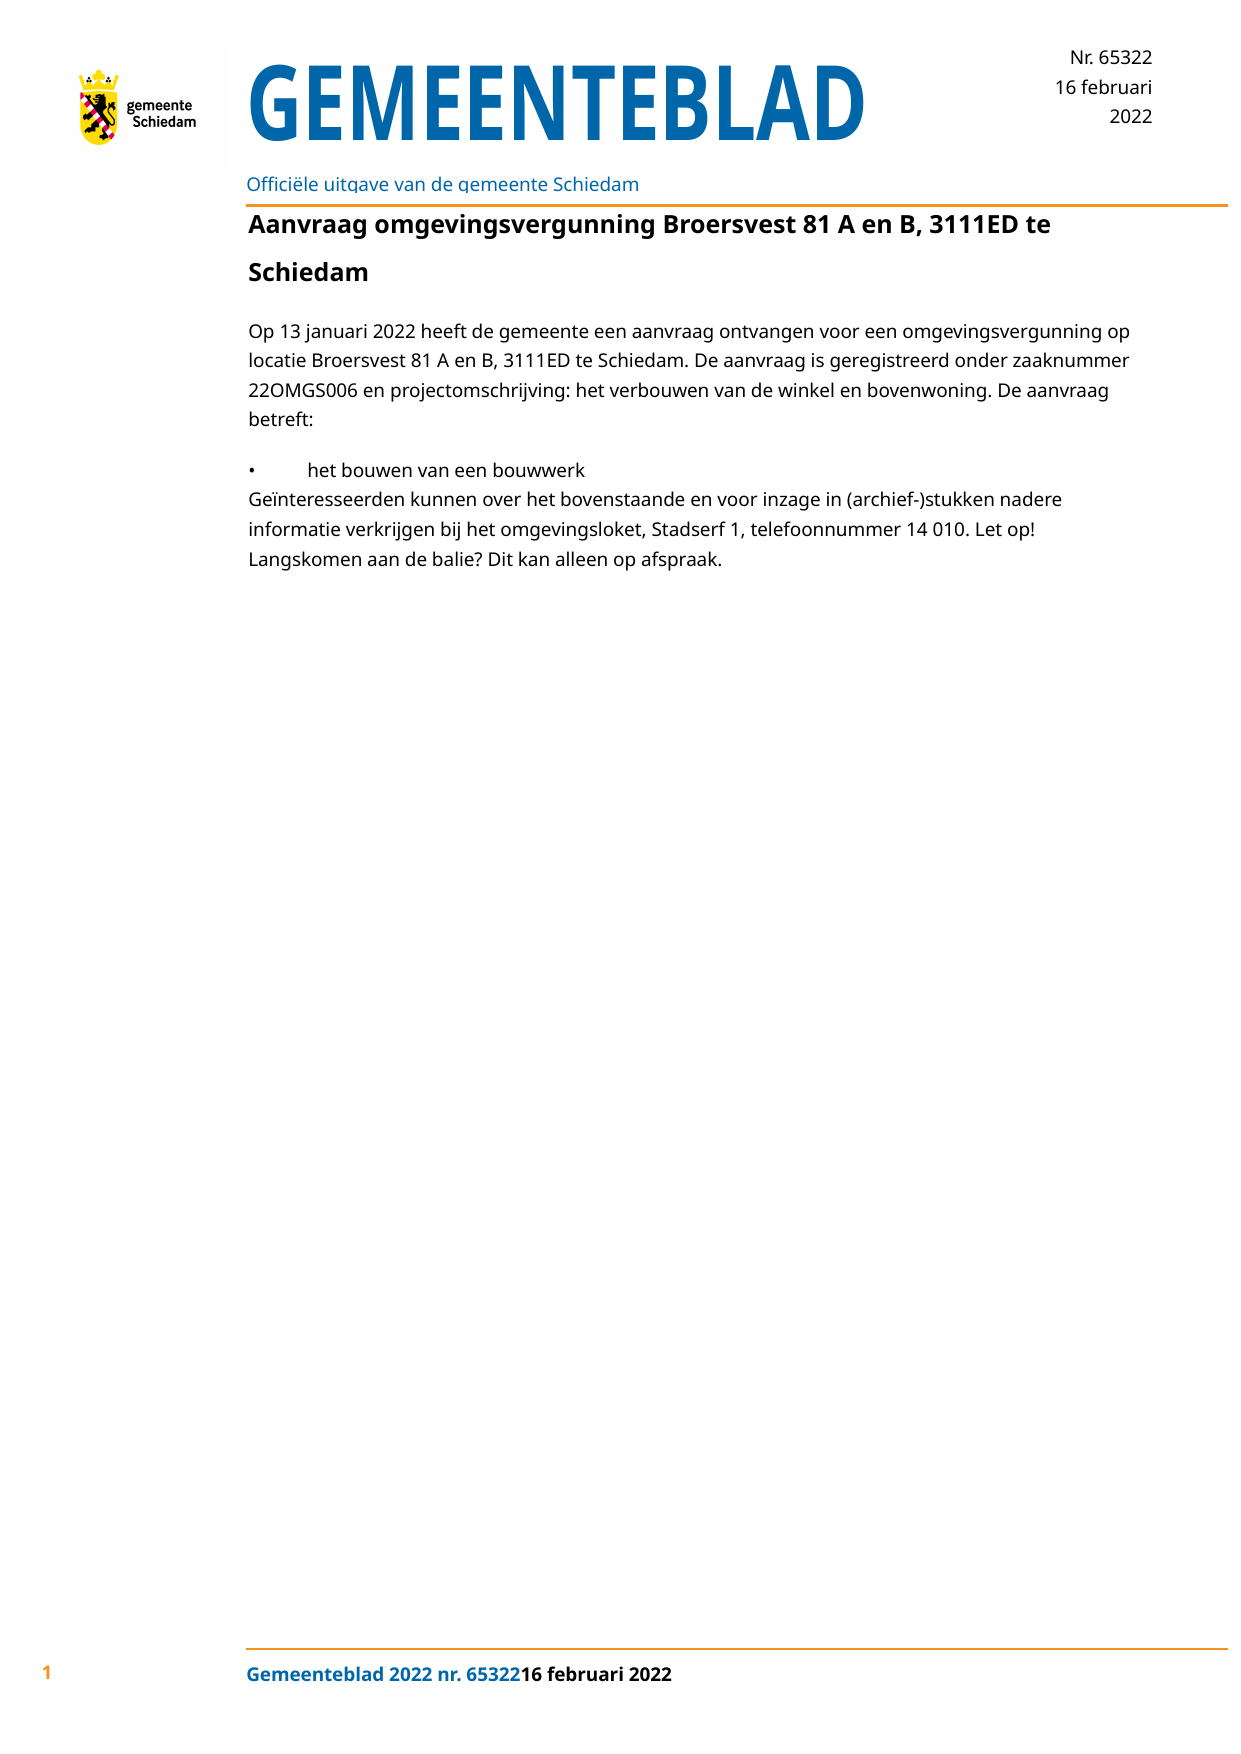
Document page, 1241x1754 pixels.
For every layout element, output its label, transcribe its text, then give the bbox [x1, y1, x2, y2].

picture [41, 47, 231, 172]
text Geïnteresseerden kunnen over het bovenstaande en voor inzage in (archief-)stukken nadere informatie verkrijgen bij het omgevingsloket, Stadserf 1, telefoonnummer 14 010. Let op! Langskomen aan de balie? Dit kan alleen op afspraak. [248, 487, 1152, 572]
text Op 13 januari 2022 heeft de gemeente een aanvraag ontvangen voor een omgevingsvergunning op locatie Broersvest 81 A en B, 3111ED te Schiedam. De aanvraag is geregistreerd onder zaaknummer 22OMGS006 en projectomschrijving: het verbouwen van de winkel en bovenwoning. De aanvraag betreft: [248, 318, 1152, 432]
text Aanvraag omgevingsvergunning Broersvest 81 A en B, 3111ED te Schiedam [248, 207, 1152, 288]
list het bouwen van een bouwwerk [248, 457, 1152, 483]
